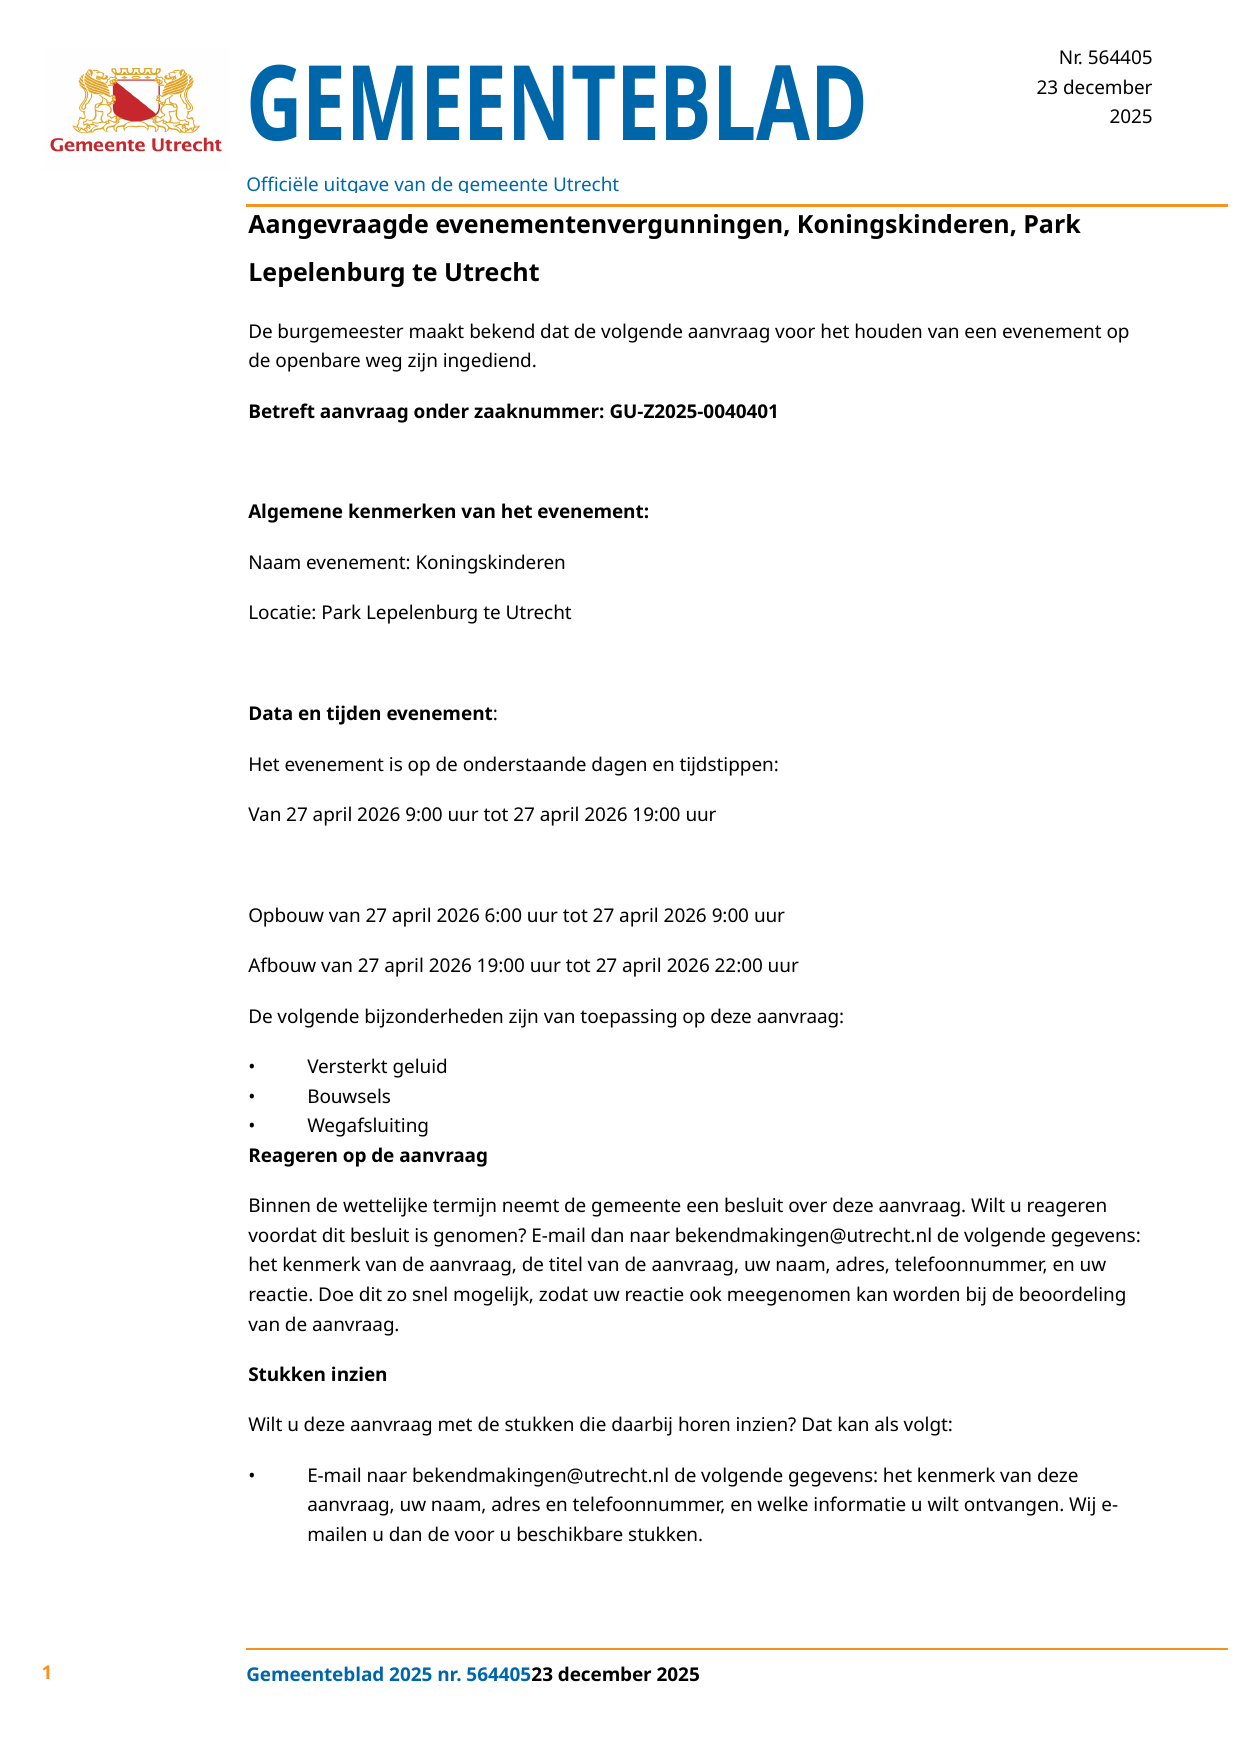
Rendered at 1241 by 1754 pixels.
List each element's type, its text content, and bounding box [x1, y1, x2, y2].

list Bouwsels [248, 1083, 1152, 1109]
text Stukken inzien [248, 1361, 1152, 1387]
list E-mail naar bekendmakingen@utrecht.nl de volgende gegevens: het kenmerk van deze aanvraag, uw naam, adres en telefoonnummer, en welke informatie u wilt ontvangen. Wij e-mailen u dan de voor u beschikbare stukken. [248, 1462, 1152, 1547]
text Betreft aanvraag onder zaaknummer: GU-Z2025-0040401 [248, 398, 1152, 424]
text Binnen de wettelijke termijn neemt de gemeente een besluit over deze aanvraag. Wilt u reageren voordat dit besluit is genomen? E-mail dan naar bekendmakingen@utrecht.nl de volgende gegevens: het kenmerk van de aanvraag, de titel van de aanvraag, uw naam, adres, telefoonnummer, en uw reactie. Doe dit zo snel mogelijk, zodat uw reactie ook meegenomen kan worden bij de beoordeling van de aanvraag. [248, 1192, 1152, 1337]
text Naam evenement: Koningskinderen [248, 549, 1152, 575]
text Wilt u deze aanvraag met de stukken die daarbij horen inzien? Dat kan als volgt: [248, 1412, 1152, 1437]
list Versterkt geluid [248, 1053, 1152, 1079]
text Locatie: Park Lepelenburg te Utrecht [248, 599, 1152, 625]
text Aangevraagde evenementenvergunningen, Koningskinderen, Park Lepelenburg te Utrecht [248, 207, 1152, 288]
text De burgemeester maakt bekend dat de volgende aanvraag voor het houden van een evenement op de openbare weg zijn ingediend. [248, 318, 1152, 373]
text Van 27 april 2026 9:00 uur tot 27 april 2026 19:00 uur [248, 801, 1152, 827]
text Reageren op de aanvraag [248, 1142, 1152, 1168]
text Opbouw van 27 april 2026 6:00 uur tot 27 april 2026 9:00 uur [248, 902, 1152, 928]
list Wegafsluiting [248, 1112, 1152, 1138]
picture [41, 47, 231, 172]
text Algemene kenmerken van het evenement: [248, 499, 1152, 524]
text Het evenement is op de onderstaande dagen en tijdstippen: [248, 751, 1152, 777]
text De volgende bijzonderheden zijn van toepassing op deze aanvraag: [248, 1003, 1152, 1029]
text Afbouw van 27 april 2026 19:00 uur tot 27 april 2026 22:00 uur [248, 952, 1152, 978]
text Data en tijden evenement: [248, 700, 1152, 726]
